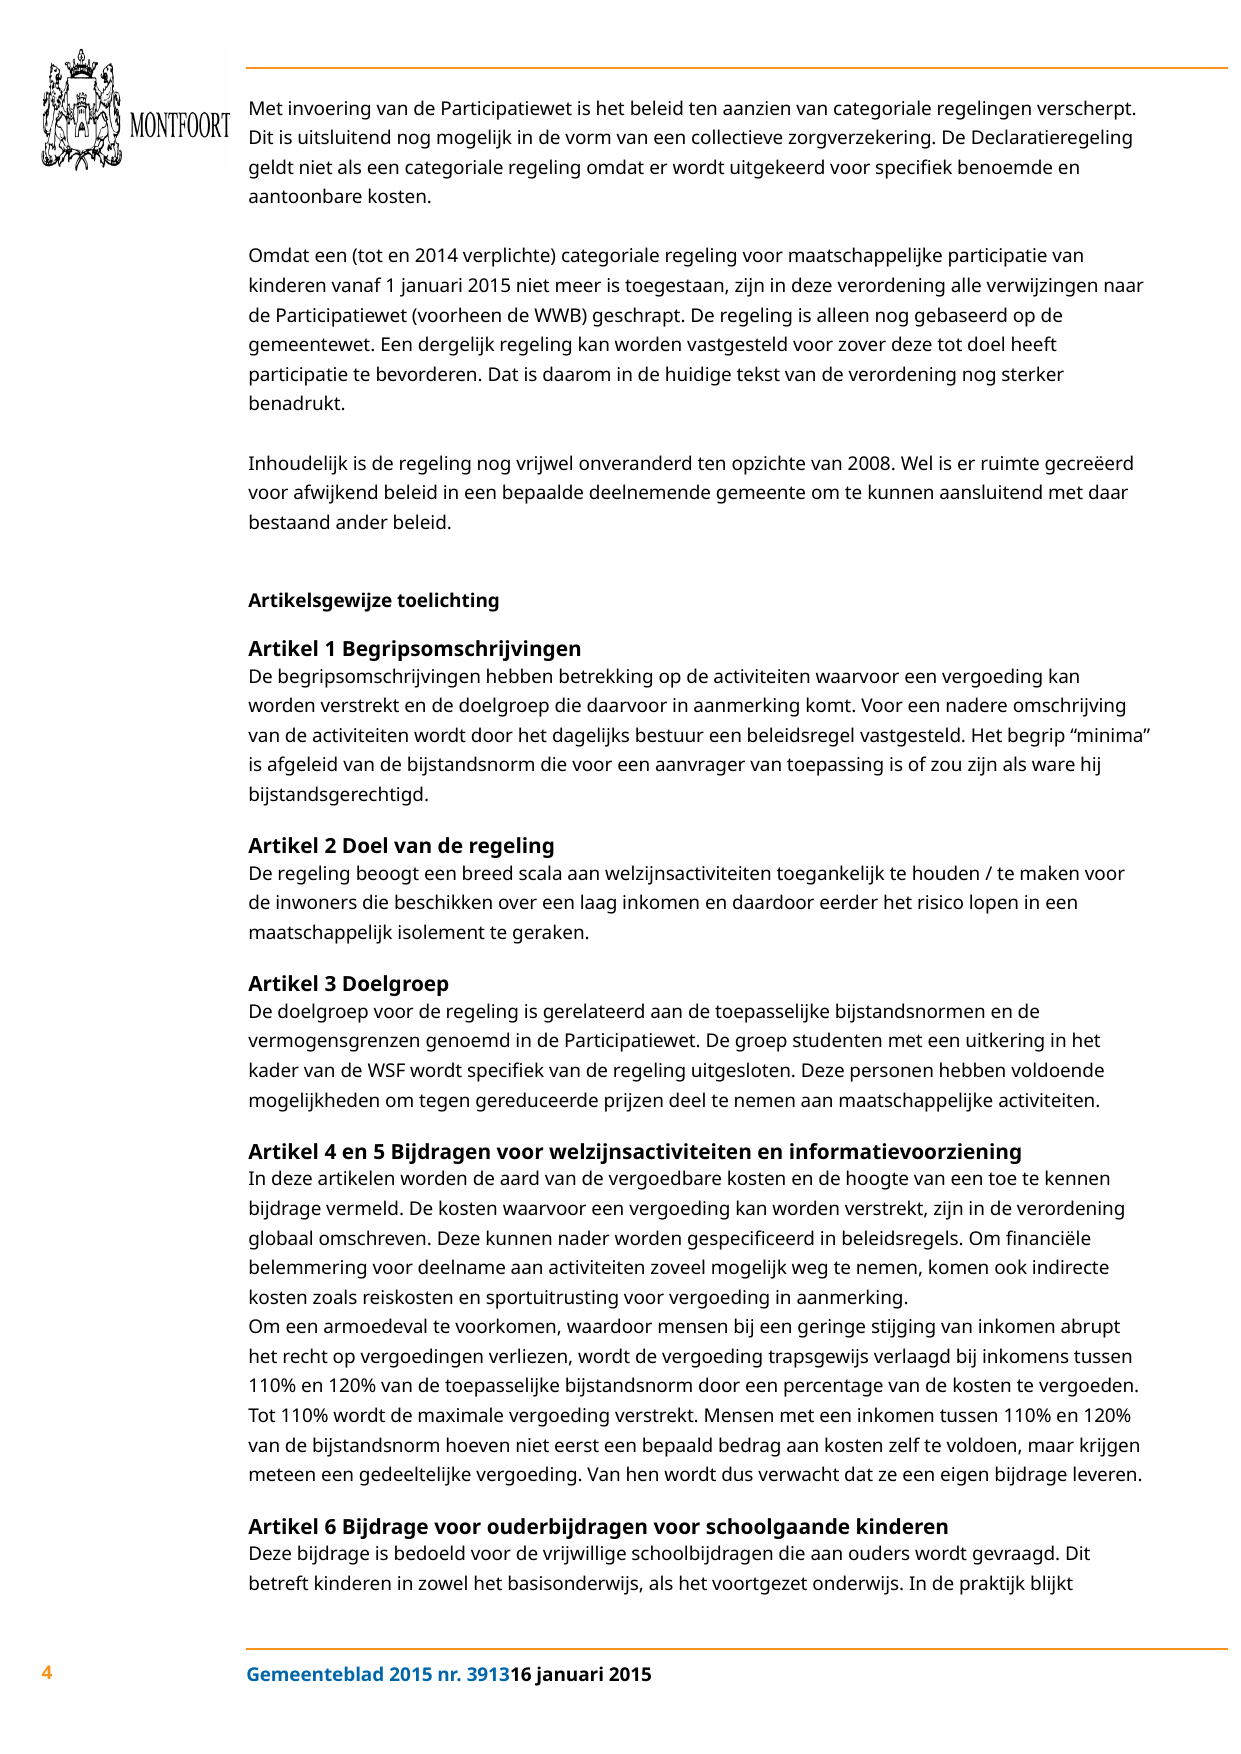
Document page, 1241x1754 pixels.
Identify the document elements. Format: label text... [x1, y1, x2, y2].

text Artikel 3 Doelgroep [248, 969, 1152, 998]
picture [41, 47, 231, 172]
text Inhoudelijk is de regeling nog vrijwel onveranderd ten opzichte van 2008. Wel is er ruimte gecreëerd voor afwijkend beleid in een bepaalde deelnemende gemeente om te kunnen aansluitend met daar bestaand ander beleid. [248, 450, 1152, 535]
text Omdat een (tot en 2014 verplichte) categoriale regeling voor maatschappelijke participatie van kinderen vanaf 1 januari 2015 niet meer is toegestaan, zijn in deze verordening alle verwijzingen naar de Participatiewet (voorheen de WWB) geschrapt. De regeling is alleen nog gebaseerd op de gemeentewet. Een dergelijk regeling kan worden vastgesteld voor zover deze tot doel heeft participatie te bevorderen. Dat is daarom in de huidige tekst van de verordening nog sterker benadrukt. [248, 243, 1152, 416]
text Om een armoedeval te voorkomen, waardoor mensen bij een geringe stijging van inkomen abrupt het recht op vergoedingen verliezen, wordt de vergoeding trapsgewijs verlaagd bij inkomens tussen 110% en 120% van de toepasselijke bijstandsnorm door een percentage van de kosten te vergoeden. Tot 110% wordt de maximale vergoeding verstrekt. Mensen met een inkomen tussen 110% en 120% van de bijstandsnorm hoeven niet eerst een bepaald bedrag aan kosten zelf te voldoen, maar krijgen meteen een gedeeltelijke vergoeding. Van hen wordt dus verwacht dat ze een eigen bijdrage leveren. [248, 1313, 1152, 1487]
text In deze artikelen worden de aard van de vergoedbare kosten en de hoogte van een toe te kennen bijdrage vermeld. De kosten waarvoor een vergoeding kan worden verstrekt, zijn in de verordening globaal omschreven. Deze kunnen nader worden gespecificeerd in beleidsregels. Om financiële belemmering voor deelname aan activiteiten zoveel mogelijk weg te nemen, komen ook indirecte kosten zoals reiskosten en sportuitrusting voor vergoeding in aanmerking. [248, 1166, 1152, 1310]
text Artikel 2 Doel van de regeling [248, 832, 1152, 860]
text Deze bijdrage is bedoeld voor de vrijwillige schoolbijdragen die aan ouders wordt gevraagd. Dit betreft kinderen in zowel het basisonderwijs, als het voortgezet onderwijs. In de praktijk blijkt [248, 1540, 1152, 1596]
text Artikel 6 Bijdrage voor ouderbijdragen voor schoolgaande kinderen [248, 1512, 1152, 1540]
text De regeling beoogt een breed scala aan welzijnsactiviteiten toegankelijk te houden / te maken voor de inwoners die beschikken over een laag inkomen en daardoor eerder het risico lopen in een maatschappelijk isolement te geraken. [248, 860, 1152, 945]
text Met invoering van de Participatiewet is het beleid ten aanzien van categoriale regelingen verscherpt. Dit is uitsluitend nog mogelijk in de vorm van een collectieve zorgverzekering. De Declaratieregeling geldt niet als een categoriale regeling omdat er wordt uitgekeerd voor specifiek benoemde en aantoonbare kosten. [248, 95, 1152, 209]
text Artikelsgewijze toelichting [248, 585, 1152, 613]
text De doelgroep voor de regeling is gerelateerd aan de toepasselijke bijstandsnormen en de vermogensgrenzen genoemd in de Participatiewet. De groep studenten met een uitkering in het kader van de WSF wordt specifiek van de regeling uitgesloten. Deze personen hebben voldoende mogelijkheden om tegen gereduceerde prijzen deel te nemen aan maatschappelijke activiteiten. [248, 998, 1152, 1112]
text Artikel 4 en 5 Bijdragen voor welzijnsactiviteiten en informatievoorziening [248, 1137, 1152, 1166]
text De begripsomschrijvingen hebben betrekking op de activiteiten waarvoor een vergoeding kan worden verstrekt en de doelgroep die daarvoor in aanmerking komt. Voor een nadere omschrijving van de activiteiten wordt door het dagelijks bestuur een beleidsregel vastgesteld. Het begrip “minima” is afgeleid van de bijstandsnorm die voor een aanvrager van toepassing is of zou zijn als ware hij bijstandsgerechtigd. [248, 663, 1152, 807]
text Artikel 1 Begripsomschrijvingen [248, 634, 1152, 663]
